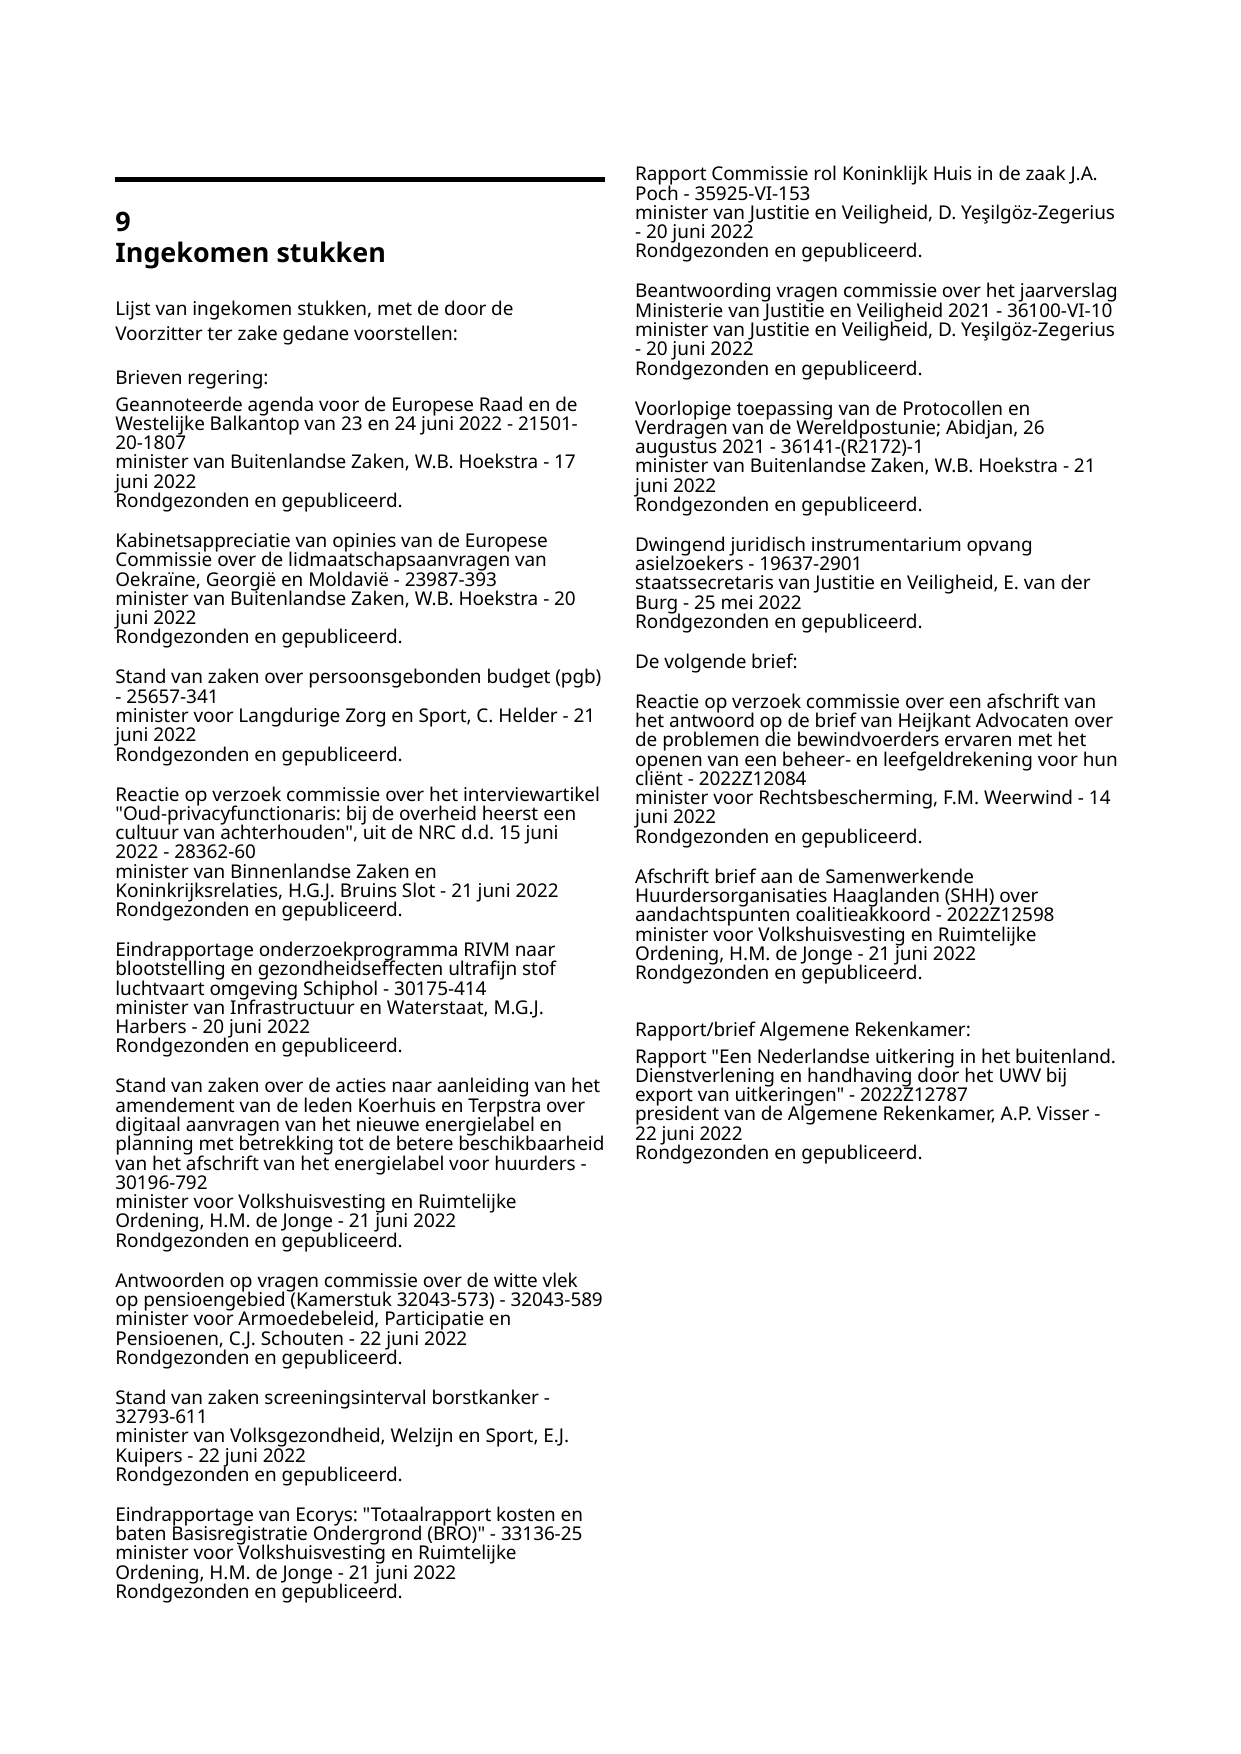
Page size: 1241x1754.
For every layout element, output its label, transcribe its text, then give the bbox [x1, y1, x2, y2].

text minister van Binnenlandse Zaken en Koninkrijksrelaties, H.G.J. Bruins Slot - 21 juni 2022 [115, 863, 605, 901]
text Rondgezonden en gepubliceerd. [635, 242, 1125, 262]
text Rondgezonden en gepubliceerd. [115, 746, 605, 765]
text minister van Buitenlandse Zaken, W.B. Hoekstra - 17 juni 2022 [115, 453, 605, 492]
text Rondgezonden en gepubliceerd. [635, 964, 1125, 983]
text Rapport/brief Algemene Rekenkamer: [635, 1016, 1125, 1042]
text Kabinetsappreciatie van opinies van de Europese Commissie over de lidmaatschapsaanvragen van Oekraïne, Georgië en Moldavië - 23987-393 [115, 532, 605, 590]
text Afschrift brief aan de Samenwerkende Huurdersorganisaties Haaglanden (SHH) over aandachtspunten coalitieakkoord - 2022Z12598 [635, 868, 1125, 926]
text Rapport "Een Nederlandse uitkering in het buitenland. Dienstverlening en handhaving door het UWV bij export van uitkeringen" - 2022Z12787 [635, 1048, 1125, 1105]
text minister voor Volkshuisvesting en Ruimtelijke Ordening, H.M. de Jonge - 21 juni 2022 [635, 926, 1125, 964]
text Beantwoording vragen commissie over het jaarverslag Ministerie van Justitie en Veiligheid 2021 - 36100-VI-10 [635, 282, 1125, 321]
text Rondgezonden en gepubliceerd. [115, 628, 605, 648]
text De volgende brief: [635, 653, 1125, 672]
text Lijst van ingekomen stukken, met de door de Voorzitter ter zake gedane voorstellen: [115, 295, 605, 346]
text 9 [115, 203, 605, 239]
text Stand van zaken screeningsinterval borstkanker - 32793-611 [115, 1389, 605, 1427]
text Voorlopige toepassing van de Protocollen en Verdragen van de Wereldpostunie; Abidjan, 26 augustus 2021 - 36141-(R2172)-1 [635, 399, 1125, 457]
text Eindrapportage onderzoekprogramma RIVM naar blootstelling en gezondheidseffecten ultrafijn stof luchtvaart omgeving Schiphol - 30175-414 [115, 941, 605, 999]
text Rondgezonden en gepubliceerd. [115, 1466, 605, 1485]
text Rapport Commissie rol Koninklijk Huis in de zaak J.A. Poch - 35925-VI-153 [635, 165, 1125, 204]
text Eindrapportage van Ecorys: "Totaalrapport kosten en baten Basisregistratie Ondergrond (BRO)" - 33136-25 [115, 1506, 605, 1544]
text Antwoorden op vragen commissie over de witte vlek op pensioengebied (Kamerstuk 32043-573) - 32043-589 [115, 1272, 605, 1310]
text Geannoteerde agenda voor de Europese Raad en de Westelijke Balkantop van 23 en 24 juni 2022 - 21501-20-1807 [115, 396, 605, 453]
text Rondgezonden en gepubliceerd. [635, 828, 1125, 847]
text Rondgezonden en gepubliceerd. [635, 496, 1125, 515]
text Rondgezonden en gepubliceerd. [635, 613, 1125, 632]
text Rondgezonden en gepubliceerd. [115, 901, 605, 920]
text minister voor Volkshuisvesting en Ruimtelijke Ordening, H.M. de Jonge - 21 juni 2022 [115, 1193, 605, 1232]
text Stand van zaken over de acties naar aanleiding van het amendement van de leden Koerhuis en Terpstra over digitaal aanvragen van het nieuwe energielabel en planning met betrekking tot de betere beschikbaarheid van het afschrift van het energielabel voor huurders - 30196-792 [115, 1077, 605, 1193]
text minister voor Langdurige Zorg en Sport, C. Helder - 21 juni 2022 [115, 707, 605, 746]
text staatssecretaris van Justitie en Veiligheid, E. van der Burg - 25 mei 2022 [635, 574, 1125, 613]
text minister van Infrastructuur en Waterstaat, M.G.J. Harbers - 20 juni 2022 [115, 999, 605, 1037]
text minister van Volksgezondheid, Welzijn en Sport, E.J. Kuipers - 22 juni 2022 [115, 1427, 605, 1466]
text minister voor Armoedebeleid, Participatie en Pensioenen, C.J. Schouten - 22 juni 2022 [115, 1310, 605, 1349]
text minister van Buitenlandse Zaken, W.B. Hoekstra - 20 juni 2022 [115, 590, 605, 628]
text Dwingend juridisch instrumentarium opvang asielzoekers - 19637-2901 [635, 536, 1125, 574]
text Rondgezonden en gepubliceerd. [635, 1144, 1125, 1163]
text minister van Buitenlandse Zaken, W.B. Hoekstra - 21 juni 2022 [635, 457, 1125, 496]
text Rondgezonden en gepubliceerd. [635, 359, 1125, 379]
text Rondgezonden en gepubliceerd. [115, 1583, 605, 1602]
text Ingekomen stukken [115, 239, 605, 283]
text Reactie op verzoek commissie over het interviewartikel "Oud-privacyfunctionaris: bij de overheid heerst een cultuur van achterhouden", uit de NRC d.d. 15 juni 2022 - 28362-60 [115, 786, 605, 863]
text minister van Justitie en Veiligheid, D. Yeşilgöz-Zegerius - 20 juni 2022 [635, 204, 1125, 242]
text Reactie op verzoek commissie over een afschrift van het antwoord op de brief van Heijkant Advocaten over de problemen die bewindvoerders ervaren met het openen van een beheer- en leefgeldrekening voor hun cliënt - 2022Z12084 [635, 693, 1125, 789]
text Brieven regering: [115, 364, 605, 390]
text Rondgezonden en gepubliceerd. [115, 1349, 605, 1368]
text Rondgezonden en gepubliceerd. [115, 492, 605, 511]
text minister voor Rechtsbescherming, F.M. Weerwind - 14 juni 2022 [635, 789, 1125, 828]
text minister van Justitie en Veiligheid, D. Yeşilgöz-Zegerius - 20 juni 2022 [635, 321, 1125, 359]
text minister voor Volkshuisvesting en Ruimtelijke Ordening, H.M. de Jonge - 21 juni 2022 [115, 1544, 605, 1583]
text Rondgezonden en gepubliceerd. [115, 1232, 605, 1251]
text Stand van zaken over persoonsgebonden budget (pgb) - 25657-341 [115, 668, 605, 707]
text president van de Algemene Rekenkamer, A.P. Visser - 22 juni 2022 [635, 1105, 1125, 1144]
text Rondgezonden en gepubliceerd. [115, 1037, 605, 1057]
